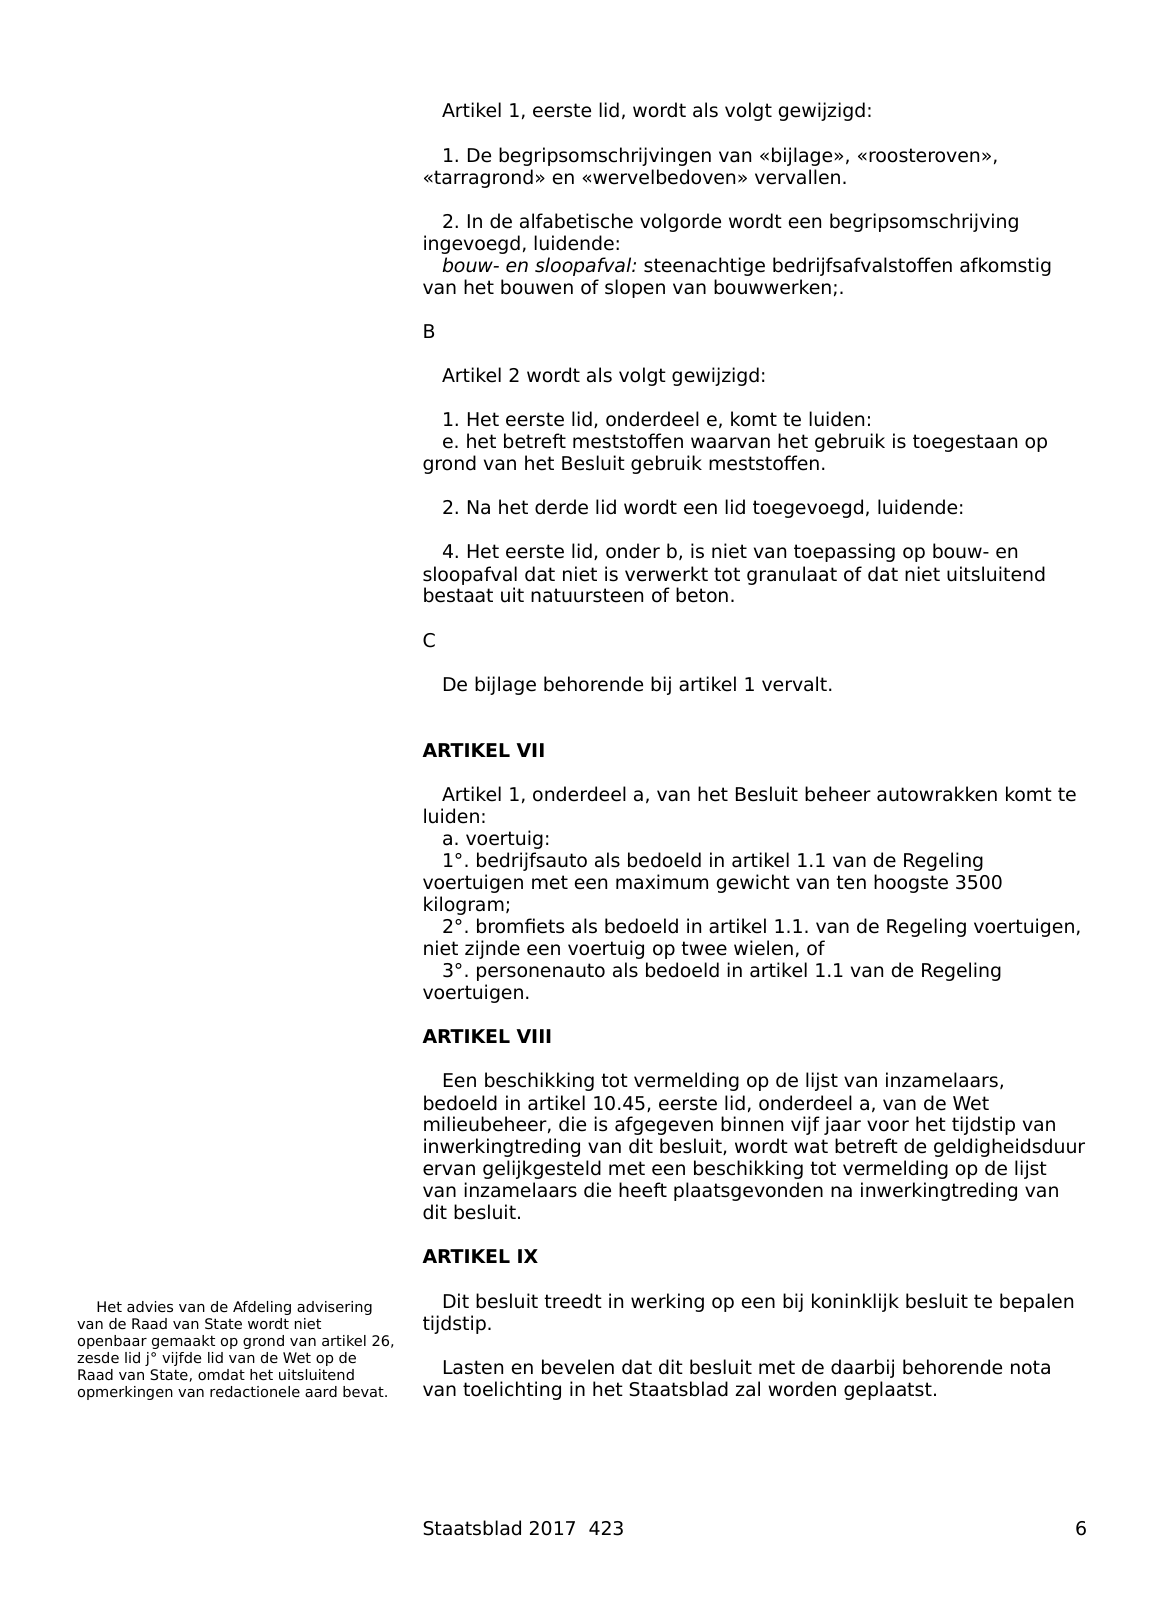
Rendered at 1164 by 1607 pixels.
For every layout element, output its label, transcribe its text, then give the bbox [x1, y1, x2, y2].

text bouw- en sloopafval: steenachtige bedrijfsafvalstoffen afkomstig van het bouwen of slopen van bouwwerken;. [422, 255, 1087, 299]
subtitle ARTIKEL VII [422, 740, 1087, 762]
text 1. De begripsomschrijvingen van «bijlage», «roosteroven», «tarragrond» en «wervelbedoven» vervallen. [422, 144, 1087, 188]
text 2. Na het derde lid wordt een lid toegevoegd, luidende: [422, 497, 1087, 519]
text Dit besluit treedt in werking op een bij koninklijk besluit te bepalen tijdstip. [422, 1291, 1087, 1334]
text Artikel 1, eerste lid, wordt als volgt gewijzigd: [422, 100, 1087, 122]
text B [422, 321, 1087, 343]
text De bijlage behorende bij artikel 1 vervalt. [422, 674, 1087, 696]
text Het advies van de Afdeling advisering van de Raad van State wordt niet openbaar gemaakt op grond van artikel 26, zesde lid j° vijfde lid van de Wet op de Raad van State, omdat het uitsluitend opmerkingen van redactionele aard bevat. [77, 1299, 396, 1401]
text Een beschikking tot vermelding op de lijst van inzamelaars, bedoeld in artikel 10.45, eerste lid, onderdeel a, van de Wet milieubeheer, die is afgegeven binnen vijf jaar voor het tijdstip van inwerkingtreding van dit besluit, wordt wat betreft de geldigheidsduur ervan gelijkgesteld met een beschikking tot vermelding op de lijst van inzamelaars die heeft plaatsgevonden na inwerkingtreding van dit besluit. [422, 1070, 1087, 1224]
text 1°. bedrijfsauto als bedoeld in artikel 1.1 van de Regeling voertuigen met een maximum gewicht van ten hoogste 3500 kilogram; [422, 850, 1087, 916]
text 2. In de alfabetische volgorde wordt een begripsomschrijving ingevoegd, luidende: [422, 211, 1087, 255]
text C [422, 629, 1087, 652]
text Lasten en bevelen dat dit besluit met de daarbij behorende nota van toelichting in het Staatsblad zal worden geplaatst. [422, 1357, 1087, 1401]
text a. voertuig: [422, 828, 1087, 850]
text 3°. personenauto als bedoeld in artikel 1.1 van de Regeling voertuigen. [422, 960, 1087, 1004]
text 2°. bromfiets als bedoeld in artikel 1.1. van de Regeling voertuigen, niet zijnde een voertuig op twee wielen, of [422, 916, 1087, 960]
text Artikel 1, onderdeel a, van het Besluit beheer autowrakken komt te luiden: [422, 784, 1087, 828]
text e. het betreft meststoffen waarvan het gebruik is toegestaan op grond van het Besluit gebruik meststoffen. [422, 431, 1087, 475]
text 1. Het eerste lid, onderdeel e, komt te luiden: [422, 409, 1087, 431]
subtitle ARTIKEL IX [422, 1246, 1087, 1268]
text 4. Het eerste lid, onder b, is niet van toepassing op bouw- en sloopafval dat niet is verwerkt tot granulaat of dat niet uitsluitend bestaat uit natuursteen of beton. [422, 541, 1087, 607]
subtitle ARTIKEL VIII [422, 1026, 1087, 1048]
text Artikel 2 wordt als volgt gewijzigd: [422, 365, 1087, 387]
